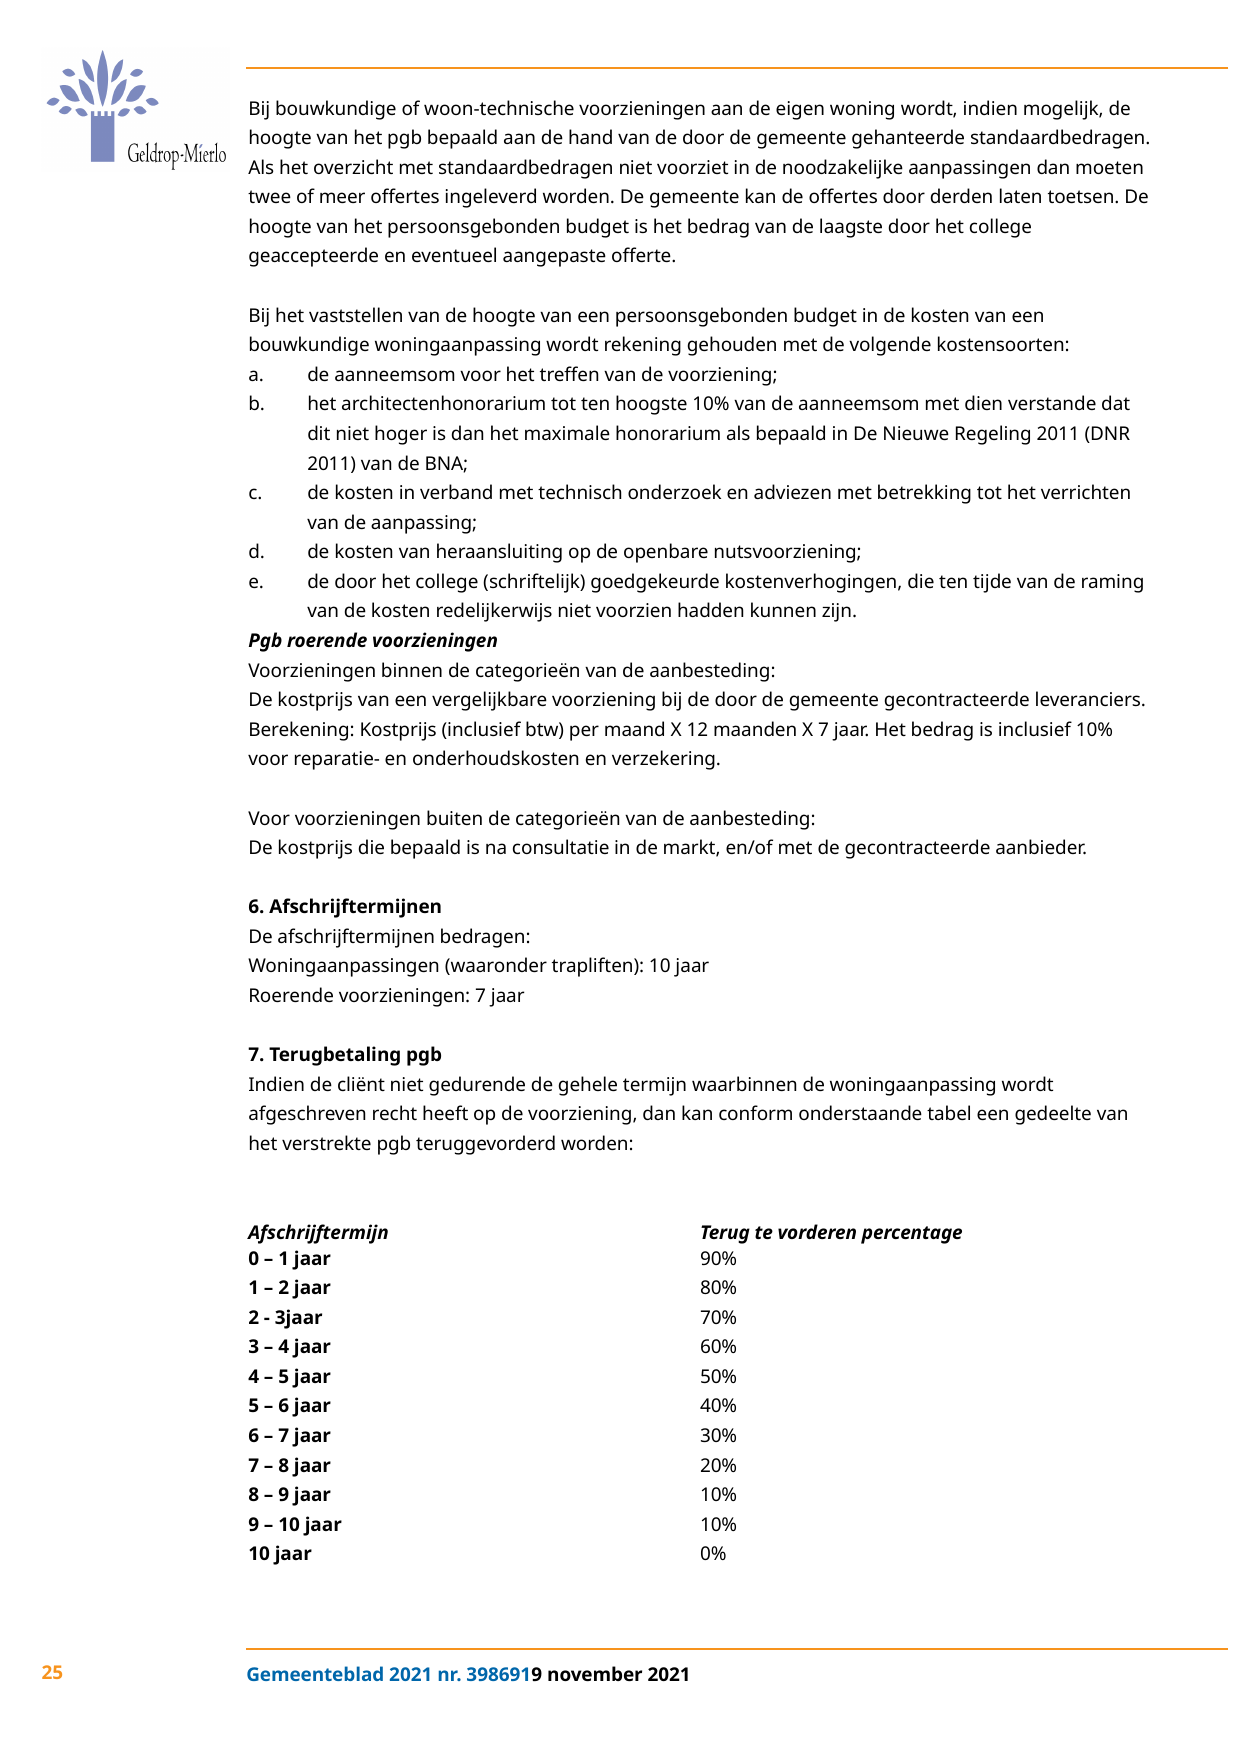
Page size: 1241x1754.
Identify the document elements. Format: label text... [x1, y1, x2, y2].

text Woningaanpassingen (waaronder trapliften): 10 jaar [248, 953, 1152, 978]
text De kostprijs van een vergelijkbare voorziening bij de door de gemeente gecontracteerde leveranciers. Berekening: Kostprijs (inclusief btw) per maand X 12 maanden X 7 jaar. Het bedrag is inclusief 10% voor reparatie- en onderhoudskosten en verzekering. [248, 686, 1152, 771]
table_cell 90% 80% 70% 60% 50% 40% 30% 20% 10% 10% 0% [700, 1245, 1152, 1566]
table_header Terug te vorderen percentage [700, 1219, 1152, 1245]
text Roerende voorzieningen: 7 jaar [248, 982, 1152, 1008]
text Pgb roerende voorzieningen [248, 627, 1152, 653]
list de kosten in verband met technisch onderzoek en adviezen met betrekking tot het verrichten van de aanpassing; [248, 479, 1152, 535]
text Als het overzicht met standaardbedragen niet voorziet in de noodzakelijke aanpassingen dan moeten twee of meer offertes ingeleverd worden. De gemeente kan de offertes door derden laten toetsen. De hoogte van het persoonsgebonden budget is het bedrag van de laagste door het college geaccepteerde en eventueel aangepaste offerte. [248, 154, 1152, 268]
text De afschrijftermijnen bedragen: [248, 923, 1152, 949]
picture [41, 47, 231, 172]
text Voorzieningen binnen de categorieën van de aanbesteding: [248, 657, 1152, 683]
text Bij bouwkundige of woon-technische voorzieningen aan de eigen woning wordt, indien mogelijk, de hoogte van het pgb bepaald aan de hand van de door de gemeente gehanteerde standaardbedragen. [248, 95, 1152, 150]
text 6. Afschrijftermijnen [248, 893, 1152, 919]
text De kostprijs die bepaald is na consultatie in de markt, en/of met de gecontracteerde aanbieder. [248, 834, 1152, 860]
list de kosten van heraansluiting op de openbare nutsvoorziening; [248, 538, 1152, 564]
list de aanneemsom voor het treffen van de voorziening; [248, 361, 1152, 387]
text Bij het vaststellen van de hoogte van een persoonsgebonden budget in de kosten van een bouwkundige woningaanpassing wordt rekening gehouden met de volgende kostensoorten: [248, 302, 1152, 357]
text 7. Terugbetaling pgb [248, 1041, 1152, 1067]
list de door het college (schriftelijk) goedgekeurde kostenverhogingen, die ten tijde van de raming van de kosten redelijkerwijs niet voorzien hadden kunnen zijn. [248, 568, 1152, 623]
list het architectenhonorarium tot ten hoogste 10% van de aanneemsom met dien verstande dat dit niet hoger is dan het maximale honorarium als bepaald in De Nieuwe Regeling 2011 (DNR 2011) van de BNA; [248, 391, 1152, 476]
text Voor voorzieningen buiten de categorieën van de aanbesteding: [248, 805, 1152, 831]
text Indien de cliënt niet gedurende de gehele termijn waarbinnen de woningaanpassing wordt afgeschreven recht heeft op de voorziening, dan kan conform onderstaande tabel een gedeelte van het verstrekte pgb teruggevorderd worden: [248, 1071, 1152, 1156]
table_cell 0 – 1 jaar 1 – 2 jaar 2 - 3jaar 3 – 4 jaar 4 – 5 jaar 5 – 6 jaar 6 – 7 jaar 7 – 8 jaar 8 – 9 jaar 9 – 10 jaar 10 jaar [248, 1245, 700, 1566]
table_header Afschrijftermijn [248, 1219, 700, 1245]
